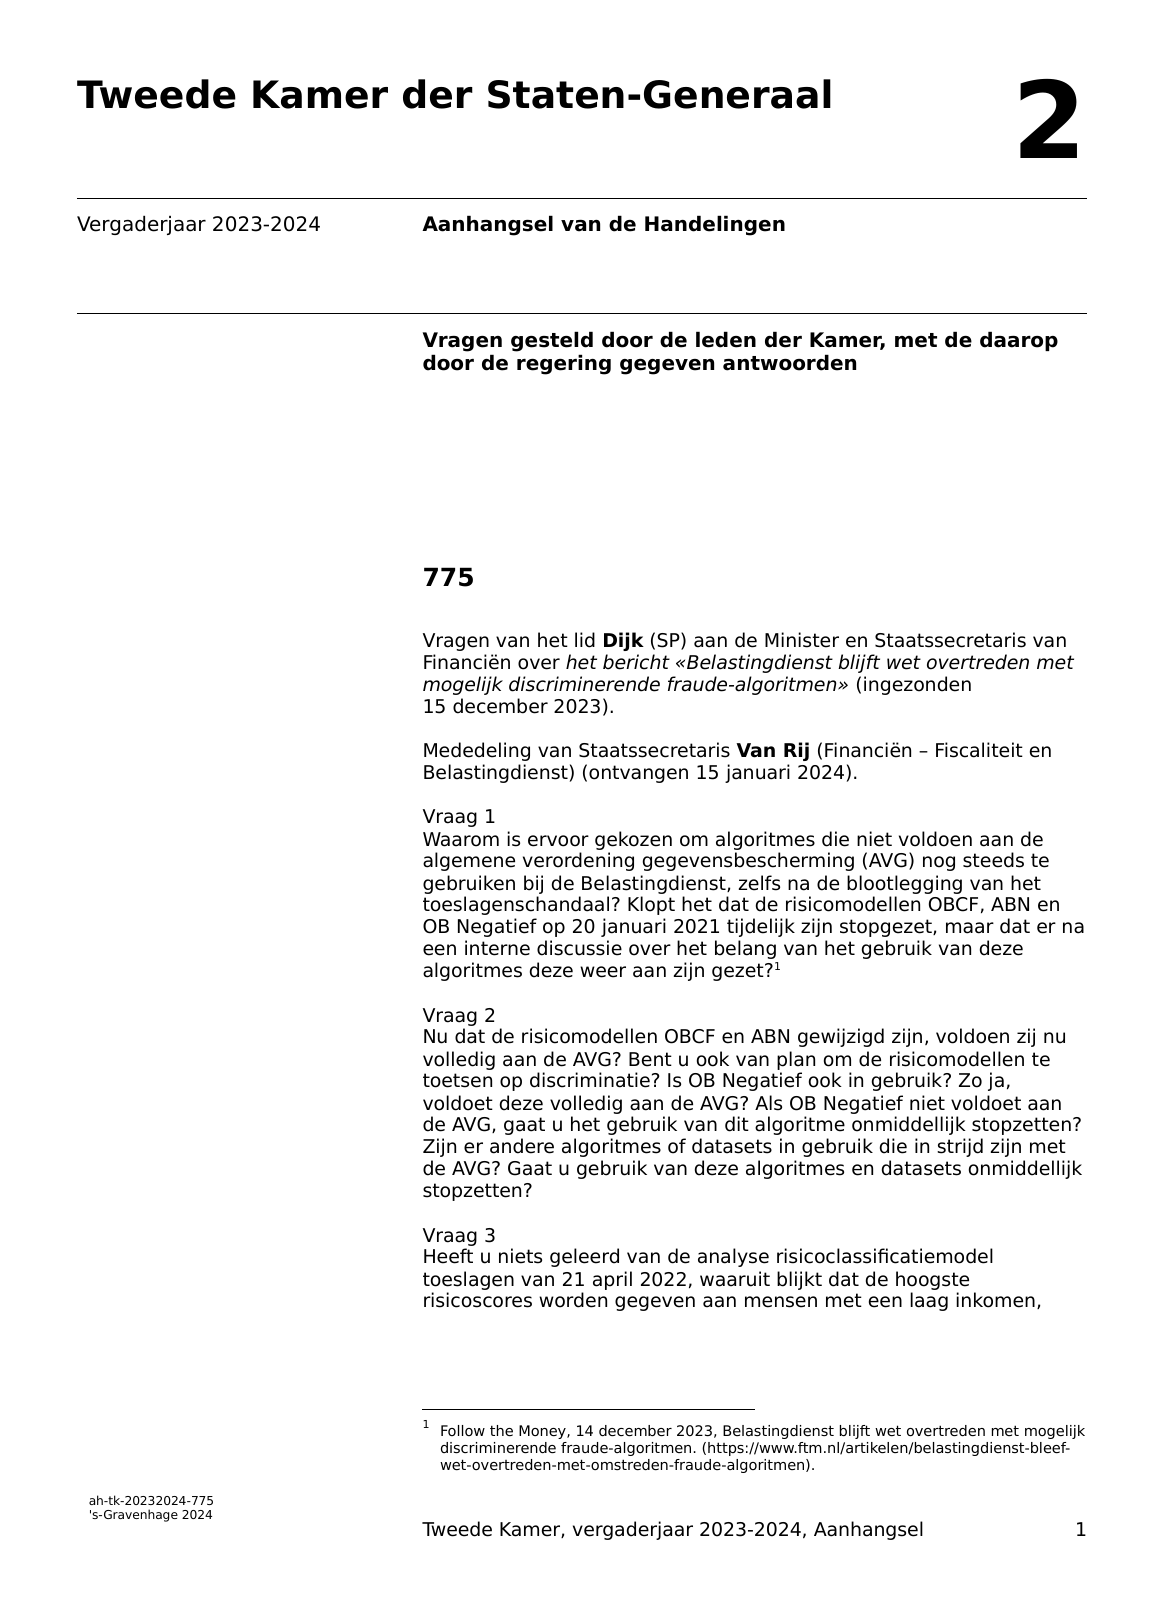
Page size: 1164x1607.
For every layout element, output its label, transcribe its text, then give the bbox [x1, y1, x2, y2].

text Heeft u niets geleerd van de analyse risicoclassificatiemodel toeslagen van 21 april 2022, waaruit blijkt dat de hoogste risicoscores worden gegeven aan mensen met een laag inkomen, [422, 1246, 1087, 1312]
table_cell Vergaderjaar 2023-2024 [77, 199, 422, 313]
text 's-Gravenhage 2024 [88, 1508, 323, 1522]
table_cell Aanhangsel van de Handelingen [422, 199, 1087, 313]
table_header 2 [886, 59, 1087, 198]
text Vragen van het lid Dijk (SP) aan de Minister en Staatssecretaris van Financiën over het bericht «Belastingdienst blijft wet overtreden met mogelijk discriminerende fraude-algoritmen» (ingezonden 15 december 2023). [422, 630, 1087, 718]
table_cell [77, 314, 422, 375]
text Waarom is ervoor gekozen om algoritmes die niet voldoen aan de algemene verordening gegevensbescherming (AVG) nog steeds te gebruiken bij de Belastingdienst, zelfs na de blootlegging van het toeslagenschandaal? Klopt het dat de risicomodellen OBCF, ABN en OB Negatief op 20 januari 2021 tijdelijk zijn stopgezet, maar dat er na een interne discussie over het belang van het gebruik van deze algoritmes deze weer aan zijn gezet? [422, 828, 1087, 982]
text Follow the Money, 14 december 2023, Belastingdienst blijft wet overtreden met mogelijk discriminerende fraude-algoritmen. (https://www.ftm.nl/artikelen/belastingdienst-bleef-wet-overtreden-met-omstreden-fraude-algoritmen). [422, 1418, 1087, 1474]
text 775 [422, 563, 1087, 592]
table_cell Vragen gesteld door de leden der Kamer, met de daarop door de regering gegeven antwoorden [422, 314, 1087, 375]
text Nu dat de risicomodellen OBCF en ABN gewijzigd zijn, voldoen zij nu volledig aan de AVG? Bent u ook van plan om de risicomodellen te toetsen op discriminatie? Is OB Negatief ook in gebruik? Zo ja, voldoet deze volledig aan de AVG? Als OB Negatief niet voldoet aan de AVG, gaat u het gebruik van dit algoritme onmiddellijk stopzetten? Zijn er andere algoritmes of datasets in gebruik die in strijd zijn met de AVG? Gaat u gebruik van deze algoritmes en datasets onmiddellijk stopzetten? [422, 1026, 1087, 1202]
text Mededeling van Staatssecretaris Van Rij (Financiën – Fiscaliteit en Belastingdienst) (ontvangen 15 januari 2024). [422, 740, 1087, 784]
table_header Tweede Kamer der Staten-Generaal [77, 59, 886, 198]
text Vraag 1 [422, 806, 1087, 828]
text ah-tk-20232024-775 [88, 1494, 323, 1508]
text Vraag 2 [422, 1004, 1087, 1026]
text Vraag 3 [422, 1224, 1087, 1246]
